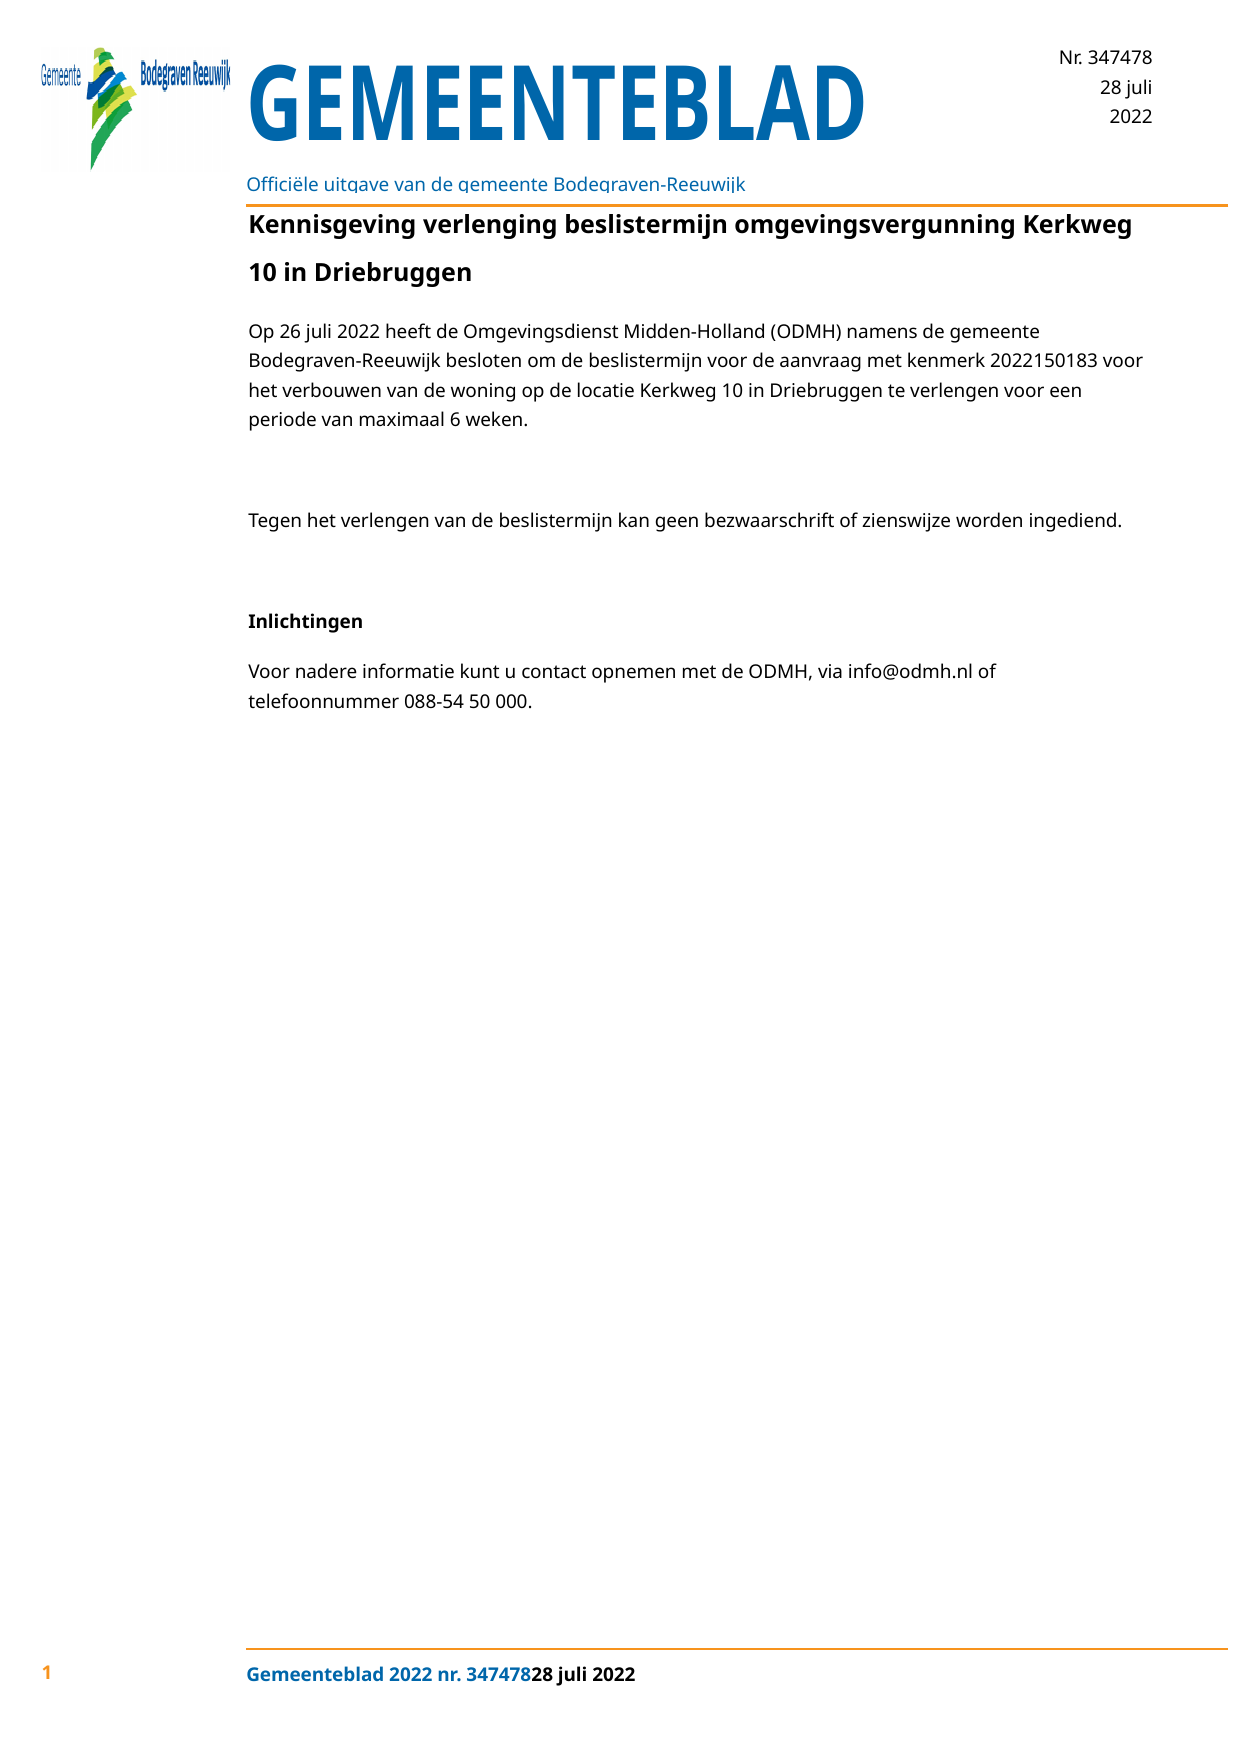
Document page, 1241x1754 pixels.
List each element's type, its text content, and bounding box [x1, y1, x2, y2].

text Inlichtingen [248, 608, 1152, 634]
text Tegen het verlengen van de beslistermijn kan geen bezwaarschrift of zienswijze worden ingediend. [248, 507, 1152, 533]
text Kennisgeving verlenging beslistermijn omgevingsvergunning Kerkweg 10 in Driebruggen [248, 207, 1152, 288]
text Voor nadere informatie kunt u contact opnemen met de ODMH, via info@odmh.nl of telefoonnummer 088-54 50 000. [248, 659, 1152, 714]
text Op 26 juli 2022 heeft de Omgevingsdienst Midden-Holland (ODMH) namens de gemeente Bodegraven-Reeuwijk besloten om de beslistermijn voor de aanvraag met kenmerk 2022150183 voor het verbouwen van de woning op de locatie Kerkweg 10 in Driebruggen te verlengen voor een periode van maximaal 6 weken. [248, 318, 1152, 432]
picture [41, 47, 231, 172]
